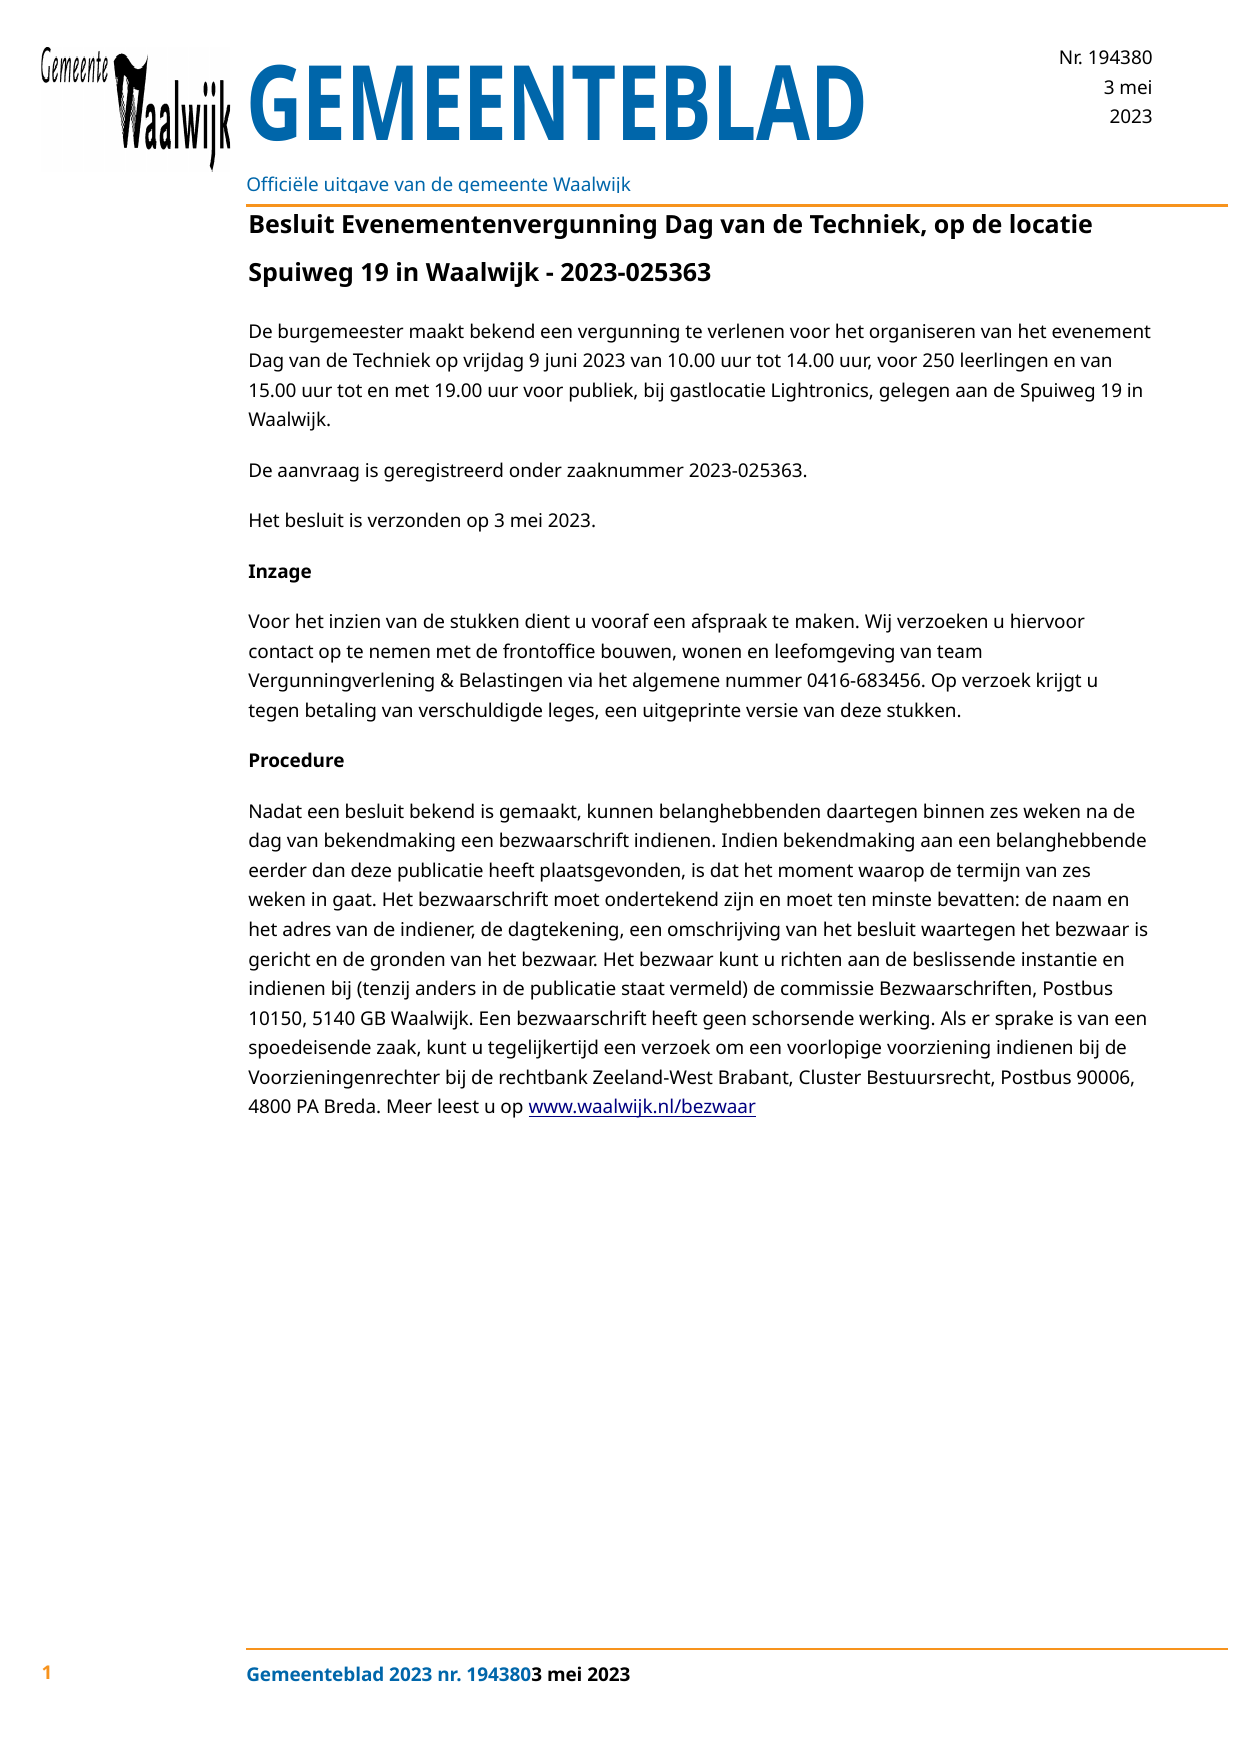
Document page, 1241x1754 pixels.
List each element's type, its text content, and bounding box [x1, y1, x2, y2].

text Inzage [248, 558, 1152, 584]
text Procedure [248, 747, 1152, 773]
text Het besluit is verzonden op 3 mei 2023. [248, 507, 1152, 533]
text De burgemeester maakt bekend een vergunning te verlenen voor het organiseren van het evenement Dag van de Techniek op vrijdag 9 juni 2023 van 10.00 uur tot 14.00 uur, voor 250 leerlingen en van 15.00 uur tot en met 19.00 uur voor publiek, bij gastlocatie Lightronics, gelegen aan de Spuiweg 19 in Waalwijk. [248, 318, 1152, 432]
text Besluit Evenementenvergunning Dag van de Techniek, op de locatie Spuiweg 19 in Waalwijk - 2023-025363 [248, 207, 1152, 288]
picture [41, 47, 231, 172]
text Nadat een besluit bekend is gemaakt, kunnen belanghebbenden daartegen binnen zes weken na de dag van bekendmaking een bezwaarschrift indienen. Indien bekendmaking aan een belanghebbende eerder dan deze publicatie heeft plaatsgevonden, is dat het moment waarop de termijn van zes weken in gaat. Het bezwaarschrift moet ondertekend zijn en moet ten minste bevatten: de naam en het adres van de indiener, de dagtekening, een omschrijving van het besluit waartegen het bezwaar is gericht en de gronden van het bezwaar. Het bezwaar kunt u richten aan de beslissende instantie en indienen bij (tenzij anders in de publicatie staat vermeld) de commissie Bezwaarschriften, Postbus 10150, 5140 GB Waalwijk. Een bezwaarschrift heeft geen schorsende werking. Als er sprake is van een spoedeisende zaak, kunt u tegelijkertijd een verzoek om een voorlopige voorziening indienen bij de Voorzieningenrechter bij de rechtbank Zeeland-West Brabant, Cluster Bestuursrecht, Postbus 90006, 4800 PA Breda. Meer leest u op www.waalwijk.nl/bezwaar [248, 798, 1152, 1119]
text Voor het inzien van de stukken dient u vooraf een afspraak te maken. Wij verzoeken u hiervoor contact op te nemen met de frontoffice bouwen, wonen en leefomgeving van team Vergunningverlening & Belastingen via het algemene nummer 0416-683456. Op verzoek krijgt u tegen betaling van verschuldigde leges, een uitgeprinte versie van deze stukken. [248, 608, 1152, 723]
text De aanvraag is geregistreerd onder zaaknummer 2023-025363. [248, 457, 1152, 483]
